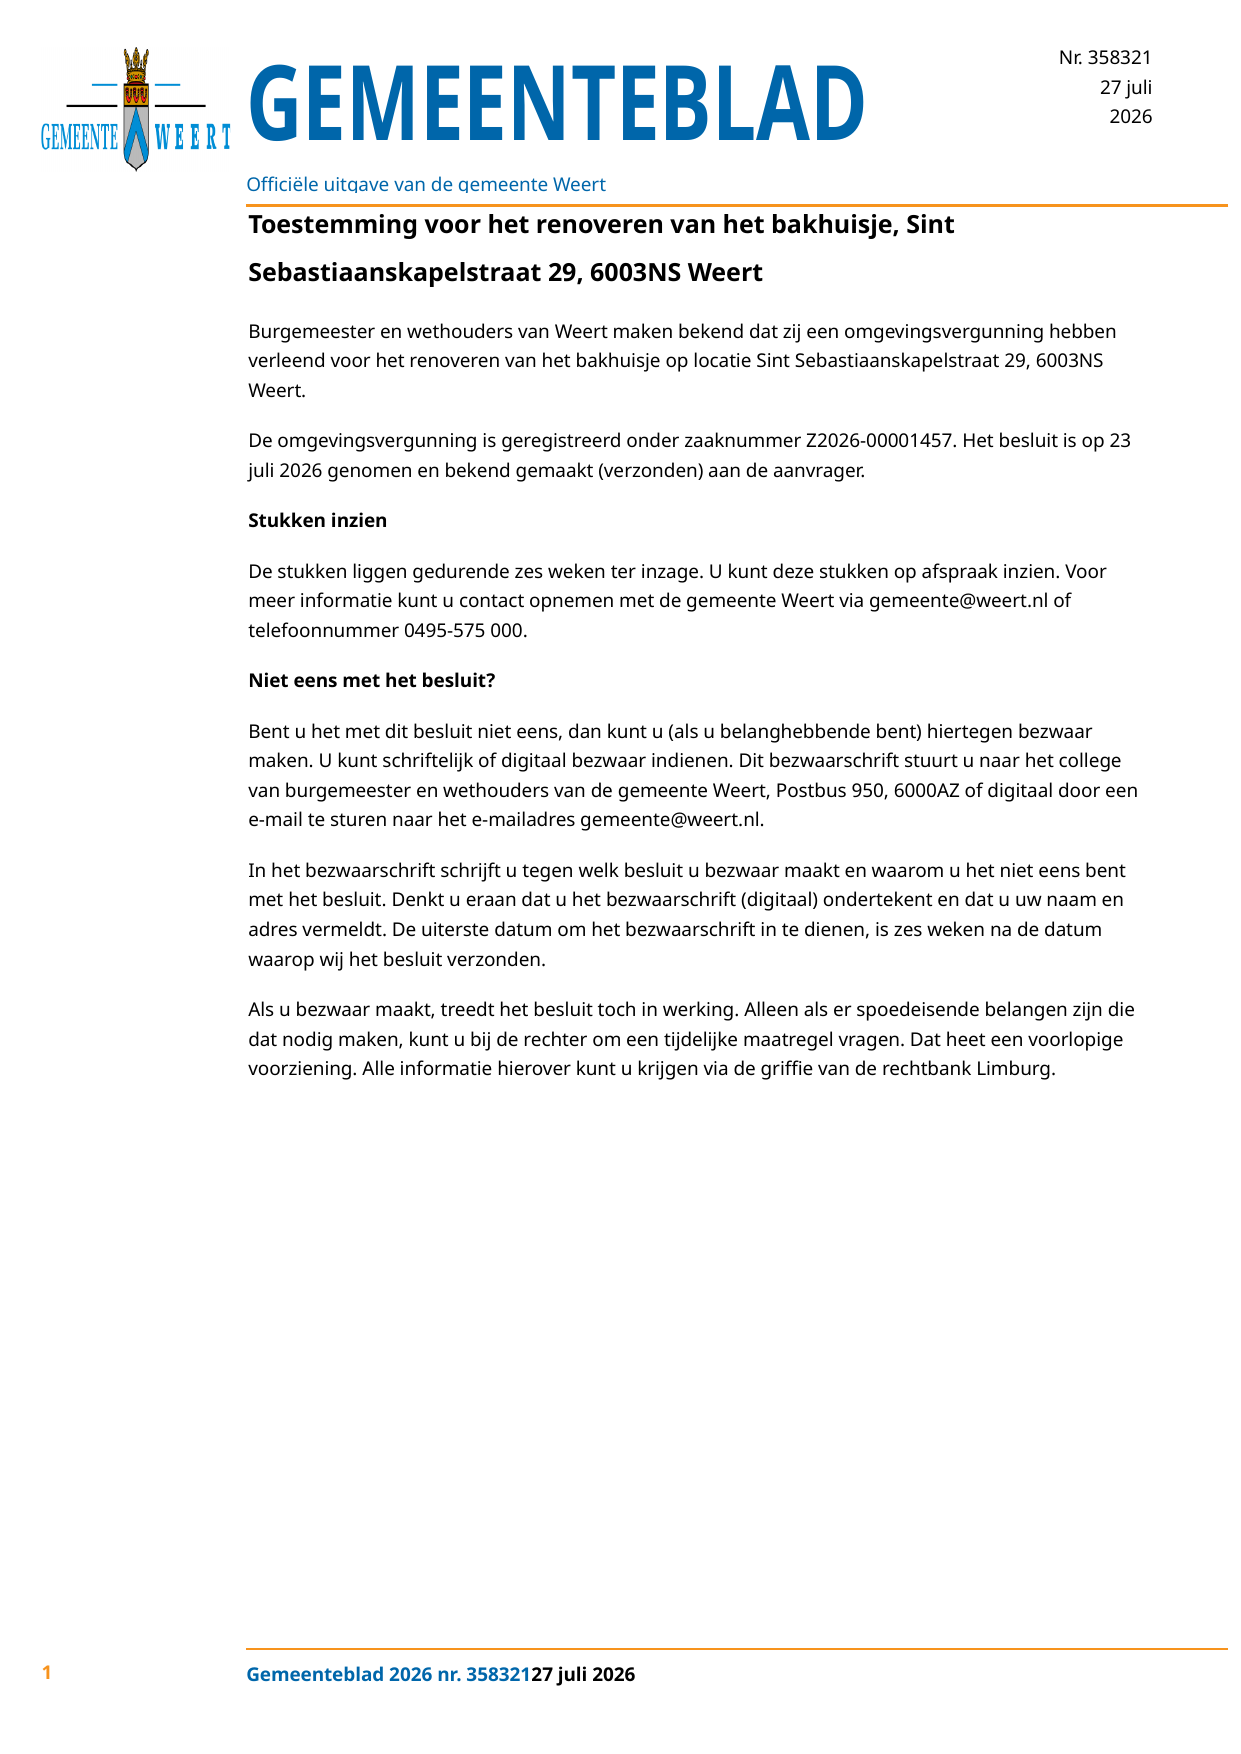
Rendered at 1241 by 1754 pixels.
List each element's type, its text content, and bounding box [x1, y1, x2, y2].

text Als u bezwaar maakt, treedt het besluit toch in werking. Alleen als er spoedeisende belangen zijn die dat nodig maken, kunt u bij de rechter om een tijdelijke maatregel vragen. Dat heet een voorlopige voorziening. Alle informatie hierover kunt u krijgen via de griffie van de rechtbank Limburg. [248, 996, 1152, 1081]
text De omgevingsvergunning is geregistreerd onder zaaknummer Z2026-00001457. Het besluit is op 23 juli 2026 genomen en bekend gemaakt (verzonden) aan de aanvrager. [248, 427, 1152, 483]
text Stukken inzien [248, 507, 1152, 533]
picture [41, 47, 231, 172]
text De stukken liggen gedurende zes weken ter inzage. U kunt deze stukken op afspraak inzien. Voor meer informatie kunt u contact opnemen met de gemeente Weert via gemeente@weert.nl of telefoonnummer 0495-575 000. [248, 558, 1152, 643]
text Burgemeester en wethouders van Weert maken bekend dat zij een omgevingsvergunning hebben verleend voor het renoveren van het bakhuisje op locatie Sint Sebastiaanskapelstraat 29, 6003NS Weert. [248, 318, 1152, 403]
text Niet eens met het besluit? [248, 667, 1152, 693]
text In het bezwaarschrift schrijft u tegen welk besluit u bezwaar maakt en waarom u het niet eens bent met het besluit. Denkt u eraan dat u het bezwaarschrift (digitaal) ondertekent en dat u uw naam en adres vermeldt. De uiterste datum om het bezwaarschrift in te dienen, is zes weken na de datum waarop wij het besluit verzonden. [248, 857, 1152, 972]
text Toestemming voor het renoveren van het bakhuisje, Sint Sebastiaanskapelstraat 29, 6003NS Weert [248, 207, 1152, 288]
text Bent u het met dit besluit niet eens, dan kunt u (als u belanghebbende bent) hiertegen bezwaar maken. U kunt schriftelijk of digitaal bezwaar indienen. Dit bezwaarschrift stuurt u naar het college van burgemeester en wethouders van de gemeente Weert, Postbus 950, 6000AZ of digitaal door een e-mail te sturen naar het e-mailadres gemeente@weert.nl. [248, 718, 1152, 832]
